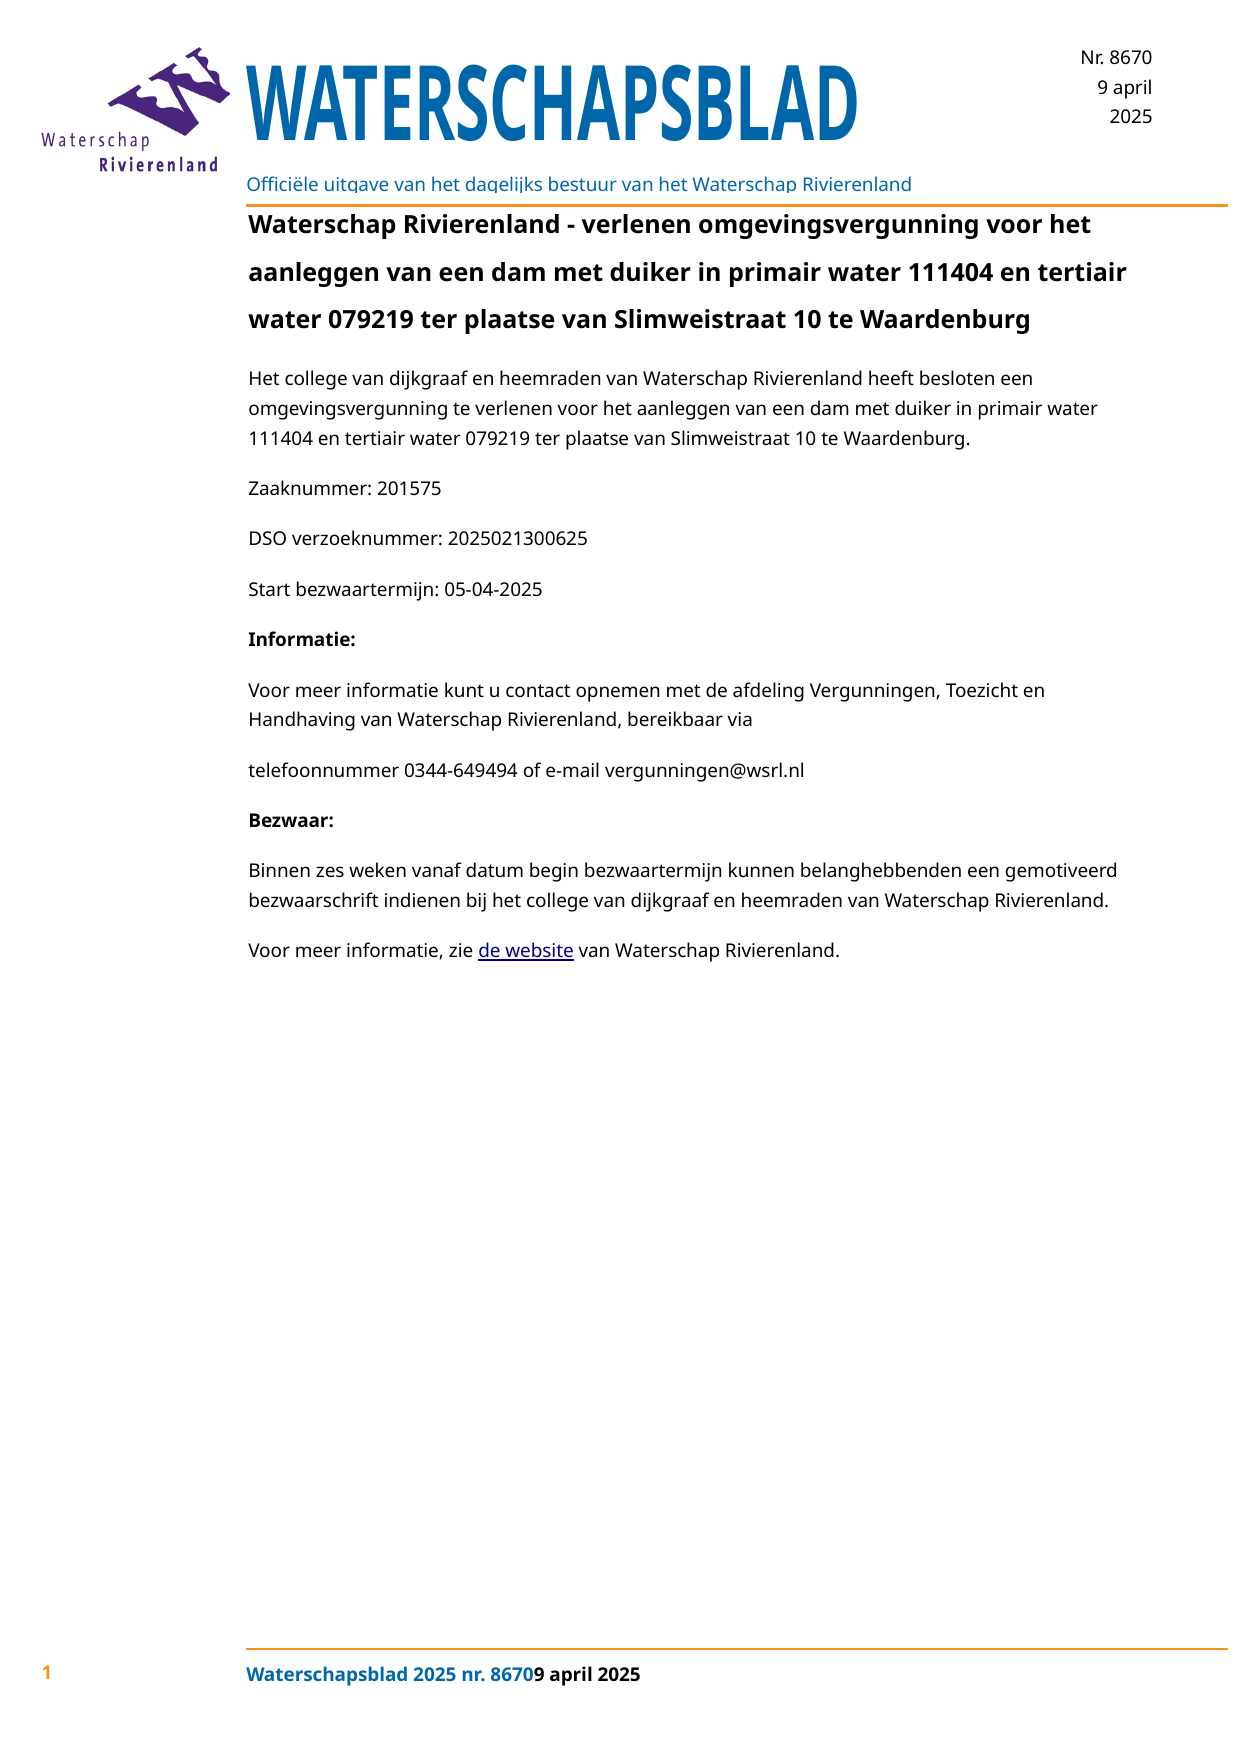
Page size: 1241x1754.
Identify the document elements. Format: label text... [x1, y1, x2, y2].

text Binnen zes weken vanaf datum begin bezwaartermijn kunnen belanghebbenden een gemotiveerd bezwaarschrift indienen bij het college van dijkgraaf en heemraden van Waterschap Rivierenland. [248, 858, 1152, 913]
picture [41, 47, 231, 172]
text Bezwaar: [248, 807, 1152, 833]
text Start bezwaartermijn: 05-04-2025 [248, 576, 1152, 602]
text Informatie: [248, 626, 1152, 652]
text Voor meer informatie kunt u contact opnemen met de afdeling Vergunningen, Toezicht en Handhaving van Waterschap Rivierenland, bereikbaar via [248, 677, 1152, 732]
text Waterschap Rivierenland - verlenen omgevingsvergunning voor het aanleggen van een dam met duiker in primair water 111404 en tertiair water 079219 ter plaatse van Slimweistraat 10 te Waardenburg [248, 207, 1152, 336]
text Het college van dijkgraaf en heemraden van Waterschap Rivierenland heeft besloten een omgevingsvergunning te verlenen voor het aanleggen van een dam met duiker in primair water 111404 en tertiair water 079219 ter plaatse van Slimweistraat 10 te Waardenburg. [248, 366, 1152, 450]
text Zaaknummer: 201575 [248, 475, 1152, 501]
text DSO verzoeknummer: 2025021300625 [248, 526, 1152, 551]
text telefoonnummer 0344-649494 of e-mail vergunningen@wsrl.nl [248, 757, 1152, 782]
text Voor meer informatie, zie de website van Waterschap Rivierenland. [248, 938, 1152, 963]
